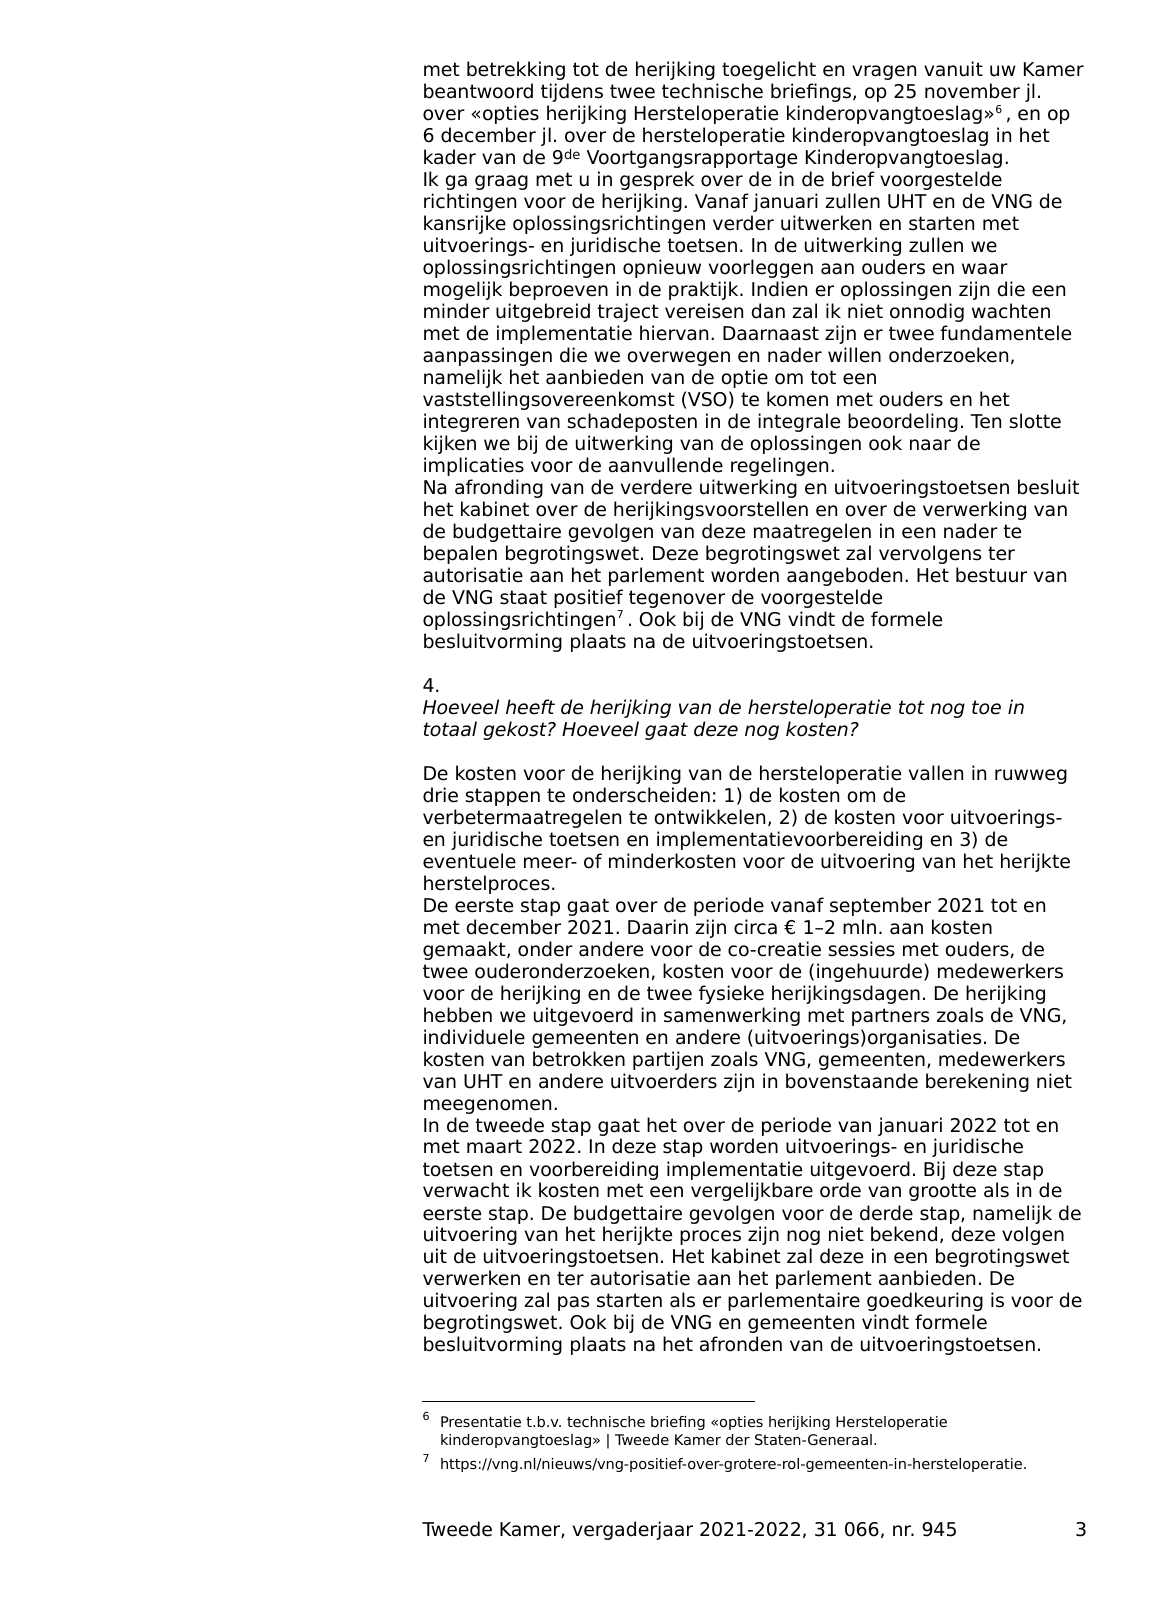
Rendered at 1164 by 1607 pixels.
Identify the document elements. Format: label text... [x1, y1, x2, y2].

text Hoeveel heeft de herijking van de hersteloperatie tot nog toe in totaal gekost? Hoeveel gaat deze nog kosten? [422, 697, 1087, 741]
text De kosten voor de herijking van de hersteloperatie vallen in ruwweg drie stappen te onderscheiden: 1) de kosten om de verbetermaatregelen te ontwikkelen, 2) de kosten voor uitvoerings- en juridische toetsen en implementatievoorbereiding en 3) de eventuele meer- of minderkosten voor de uitvoering van het herijkte herstelproces. [422, 763, 1087, 895]
text De eerste stap gaat over de periode vanaf september 2021 tot en met december 2021. Daarin zijn circa € 1–2 mln. aan kosten gemaakt, onder andere voor de co-creatie sessies met ouders, de twee ouderonderzoeken, kosten voor de (ingehuurde) medewerkers voor de herijking en de twee fysieke herijkingsdagen. De herijking hebben we uitgevoerd in samenwerking met partners zoals de VNG, individuele gemeenten en andere (uitvoerings)organisaties. De kosten van betrokken partijen zoals VNG, gemeenten, medewerkers van UHT en andere uitvoerders zijn in bovenstaande berekening niet meegenomen. [422, 895, 1087, 1114]
text Na afronding van de verdere uitwerking en uitvoeringstoetsen besluit het kabinet over de herijkingsvoorstellen en over de verwerking van de budgettaire gevolgen van deze maatregelen in een nader te bepalen begrotingswet. Deze begrotingswet zal vervolgens ter autorisatie aan het parlement worden aangeboden. Het bestuur van de VNG staat positief tegenover de voorgestelde oplossingsrichtingen. Ook bij de VNG vindt de formele besluitvorming plaats na de uitvoeringstoetsen. [422, 477, 1087, 652]
text https://vng.nl/nieuws/vng-positief-over-grotere-rol-gemeenten-in-hersteloperatie. [422, 1452, 1087, 1474]
text Presentatie t.b.v. technische briefing «opties herijking Hersteloperatie kinderopvangtoeslag» | Tweede Kamer der Staten-Generaal. [422, 1410, 1087, 1449]
text Ik ga graag met u in gesprek over de in de brief voorgestelde richtingen voor de herijking. Vanaf januari zullen UHT en de VNG de kansrijke oplossingsrichtingen verder uitwerken en starten met uitvoerings- en juridische toetsen. In de uitwerking zullen we oplossingsrichtingen opnieuw voorleggen aan ouders en waar mogelijk beproeven in de praktijk. Indien er oplossingen zijn die een minder uitgebreid traject vereisen dan zal ik niet onnodig wachten met de implementatie hiervan. Daarnaast zijn er twee fundamentele aanpassingen die we overwegen en nader willen onderzoeken, namelijk het aanbieden van de optie om tot een vaststellingsovereenkomst (VSO) te komen met ouders en het integreren van schadeposten in de integrale beoordeling. Ten slotte kijken we bij de uitwerking van de oplossingen ook naar de implicaties voor de aanvullende regelingen. [422, 169, 1087, 477]
text In de tweede stap gaat het over de periode van januari 2022 tot en met maart 2022. In deze stap worden uitvoerings- en juridische toetsen en voorbereiding implementatie uitgevoerd. Bij deze stap verwacht ik kosten met een vergelijkbare orde van grootte als in de eerste stap. De budgettaire gevolgen voor de derde stap, namelijk de uitvoering van het herijkte proces zijn nog niet bekend, deze volgen uit de uitvoeringstoetsen. Het kabinet zal deze in een begrotingswet verwerken en ter autorisatie aan het parlement aanbieden. De uitvoering zal pas starten als er parlementaire goedkeuring is voor de begrotingswet. Ook bij de VNG en gemeenten vindt formele besluitvorming plaats na het afronden van de uitvoeringstoetsen. [422, 1114, 1087, 1356]
text met betrekking tot de herijking toegelicht en vragen vanuit uw Kamer beantwoord tijdens twee technische briefings, op 25 november jl. over «opties herijking Hersteloperatie kinderopvangtoeslag», en op 6 december jl. over de hersteloperatie kinderopvangtoeslag in het kader van de 9de Voortgangsrapportage Kinderopvangtoeslag. [422, 59, 1087, 169]
text 4. [422, 675, 1087, 697]
